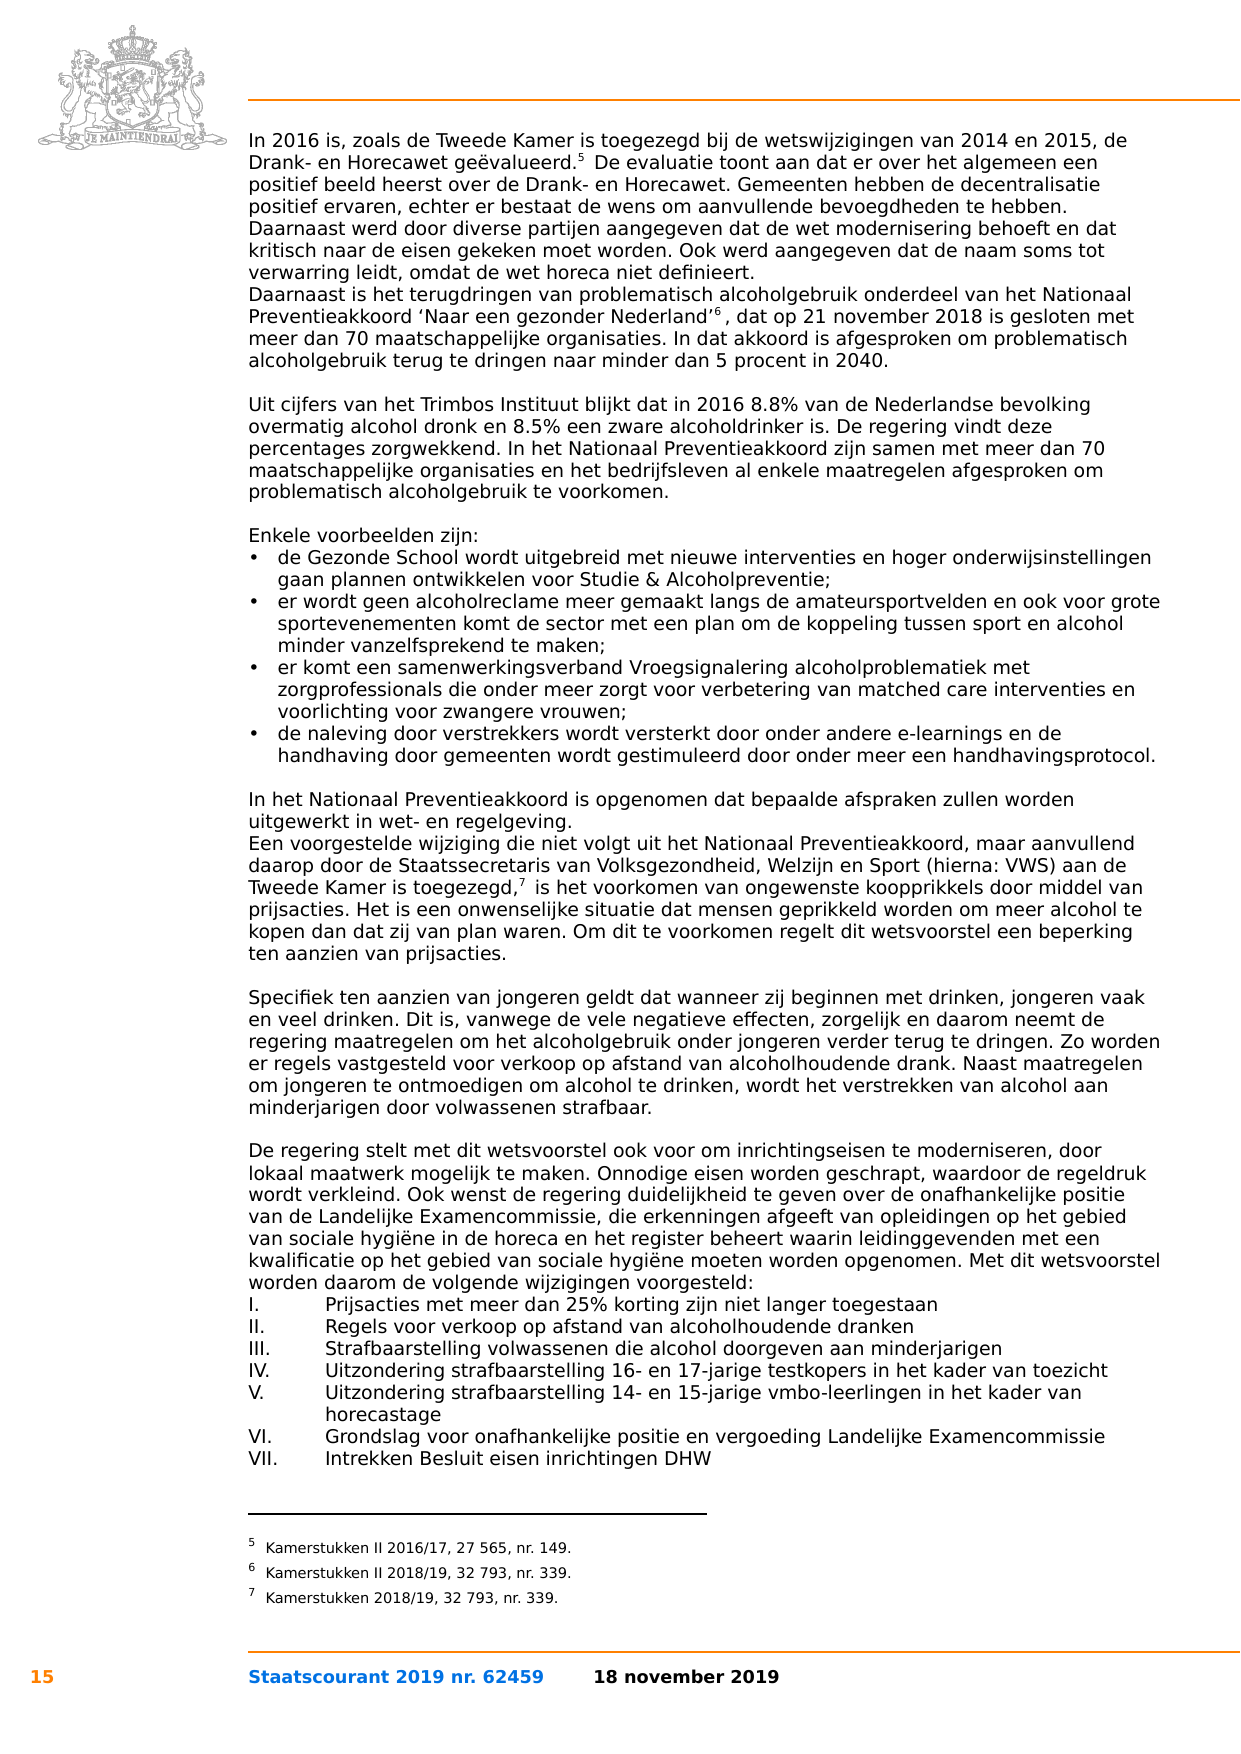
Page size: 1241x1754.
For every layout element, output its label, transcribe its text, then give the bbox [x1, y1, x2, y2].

text Specifiek ten aanzien van jongeren geldt dat wanneer zij beginnen met drinken, jongeren vaak en veel drinken. Dit is, vanwege de vele negatieve effecten, zorgelijk en daarom neemt de regering maatregelen om het alcoholgebruik onder jongeren verder terug te dringen. Zo worden er regels vastgesteld voor verkoop op afstand van alcoholhoudende drank. Naast maatregelen om jongeren te ontmoedigen om alcohol te drinken, wordt het verstrekken van alcohol aan minderjarigen door volwassenen strafbaar. [248, 987, 1163, 1118]
text V. Uitzondering strafbaarstelling 14- en 15-jarige vmbo-leerlingen in het kader van horecastage [248, 1382, 1163, 1426]
text Kamerstukken II 2016/17, 27 565, nr. 149. [248, 1536, 1163, 1558]
text Een voorgestelde wijziging die niet volgt uit het Nationaal Preventieakkoord, maar aanvullend daarop door de Staatssecretaris van Volksgezondheid, Welzijn en Sport (hierna: VWS) aan de Tweede Kamer is toegezegd, is het voorkomen van ongewenste koopprikkels door middel van prijsacties. Het is een onwenselijke situatie dat mensen geprikkeld worden om meer alcohol te kopen dan dat zij van plan waren. Om dit te voorkomen regelt dit wetsvoorstel een beperking ten aanzien van prijsacties. [248, 833, 1163, 965]
text I. Prijsacties met meer dan 25% korting zijn niet langer toegestaan [248, 1294, 1163, 1316]
text In het Nationaal Preventieakkoord is opgenomen dat bepaalde afspraken zullen worden uitgewerkt in wet- en regelgeving. [248, 789, 1163, 833]
text II. Regels voor verkoop op afstand van alcoholhoudende dranken [248, 1316, 1163, 1338]
text De regering stelt met dit wetsvoorstel ook voor om inrichtingseisen te moderniseren, door lokaal maatwerk mogelijk te maken. Onnodige eisen worden geschrapt, waardoor de regeldruk wordt verkleind. Ook wenst de regering duidelijkheid te geven over de onafhankelijke positie van de Landelijke Examencommissie, die erkenningen afgeeft van opleidingen op het gebied van sociale hygiëne in de horeca en het register beheert waarin leidinggevenden met een kwalificatie op het gebied van sociale hygiëne moeten worden opgenomen. Met dit wetsvoorstel worden daarom de volgende wijzigingen voorgesteld: [248, 1140, 1163, 1294]
text VII. Intrekken Besluit eisen inrichtingen DHW [248, 1448, 1163, 1470]
text VI. Grondslag voor onafhankelijke positie en vergoeding Landelijke Examencommissie [248, 1426, 1163, 1448]
picture [38, 25, 227, 150]
text • er komt een samenwerkingsverband Vroegsignalering alcoholproblematiek met zorgprofessionals die onder meer zorgt voor verbetering van matched care interventies en voorlichting voor zwangere vrouwen; [248, 657, 1163, 723]
text • er wordt geen alcoholreclame meer gemaakt langs de amateursportvelden en ook voor grote sportevenementen komt de sector met een plan om de koppeling tussen sport en alcohol minder vanzelfsprekend te maken; [248, 591, 1163, 657]
text Uit cijfers van het Trimbos Instituut blijkt dat in 2016 8.8% van de Nederlandse bevolking overmatig alcohol dronk en 8.5% een zware alcoholdrinker is. De regering vindt deze percentages zorgwekkend. In het Nationaal Preventieakkoord zijn samen met meer dan 70 maatschappelijke organisaties en het bedrijfsleven al enkele maatregelen afgesproken om problematisch alcoholgebruik te voorkomen. [248, 393, 1163, 503]
text Daarnaast is het terugdringen van problematisch alcoholgebruik onderdeel van het Nationaal Preventieakkoord ‘Naar een gezonder Nederland’, dat op 21 november 2018 is gesloten met meer dan 70 maatschappelijke organisaties. In dat akkoord is afgesproken om problematisch alcoholgebruik terug te dringen naar minder dan 5 procent in 2040. [248, 284, 1163, 372]
text Kamerstukken 2018/19, 32 793, nr. 339. [248, 1586, 1163, 1608]
text • de naleving door verstrekkers wordt versterkt door onder andere e-learnings en de handhaving door gemeenten wordt gestimuleerd door onder meer een handhavingsprotocol. [248, 723, 1163, 767]
text IV. Uitzondering strafbaarstelling 16- en 17-jarige testkopers in het kader van toezicht [248, 1360, 1163, 1382]
text Enkele voorbeelden zijn: [248, 525, 1163, 547]
text III. Strafbaarstelling volwassenen die alcohol doorgeven aan minderjarigen [248, 1338, 1163, 1360]
text Kamerstukken II 2018/19, 32 793, nr. 339. [248, 1561, 1163, 1583]
text • de Gezonde School wordt uitgebreid met nieuwe interventies en hoger onderwijsinstellingen gaan plannen ontwikkelen voor Studie & Alcoholpreventie; [248, 547, 1163, 591]
text In 2016 is, zoals de Tweede Kamer is toegezegd bij de wetswijzigingen van 2014 en 2015, de Drank- en Horecawet geëvalueerd. De evaluatie toont aan dat er over het algemeen een positief beeld heerst over de Drank- en Horecawet. Gemeenten hebben de decentralisatie positief ervaren, echter er bestaat de wens om aanvullende bevoegdheden te hebben. Daarnaast werd door diverse partijen aangegeven dat de wet modernisering behoeft en dat kritisch naar de eisen gekeken moet worden. Ook werd aangegeven dat de naam soms tot verwarring leidt, omdat de wet horeca niet definieert. [248, 130, 1163, 284]
